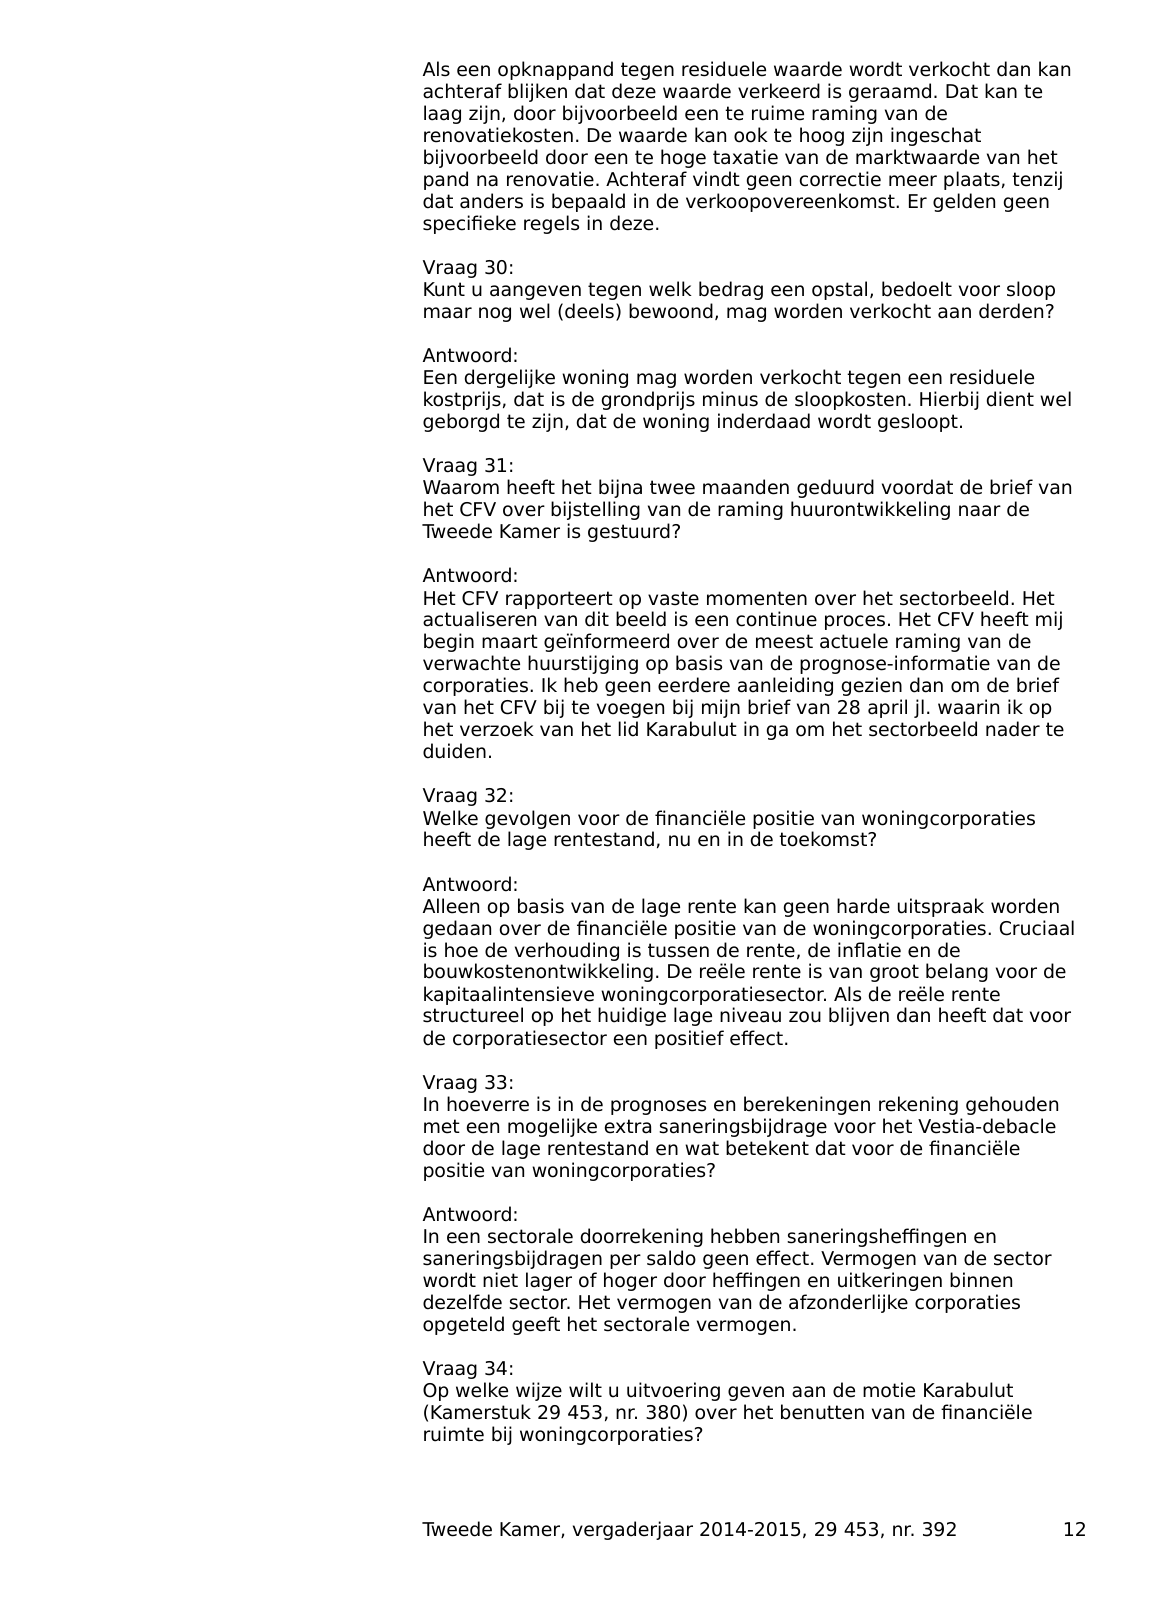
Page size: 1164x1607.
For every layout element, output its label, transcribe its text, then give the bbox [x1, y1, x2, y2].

text Vraag 32: [422, 785, 1087, 807]
text Welke gevolgen voor de financiële positie van woningcorporaties heeft de lage rentestand, nu en in de toekomst? [422, 807, 1087, 851]
text In hoeverre is in de prognoses en berekeningen rekening gehouden met een mogelijke extra saneringsbijdrage voor het Vestia-debacle door de lage rentestand en wat betekent dat voor de financiële positie van woningcorporaties? [422, 1093, 1087, 1181]
text Antwoord: [422, 565, 1087, 587]
text In een sectorale doorrekening hebben saneringsheffingen en saneringsbijdragen per saldo geen effect. Vermogen van de sector wordt niet lager of hoger door heffingen en uitkeringen binnen dezelfde sector. Het vermogen van de afzonderlijke corporaties opgeteld geeft het sectorale vermogen. [422, 1226, 1087, 1336]
text Antwoord: [422, 345, 1087, 367]
text Vraag 34: [422, 1358, 1087, 1380]
text Op welke wijze wilt u uitvoering geven aan de motie Karabulut (Kamerstuk 29 453, nr. 380) over het benutten van de financiële ruimte bij woningcorporaties? [422, 1380, 1087, 1446]
text Het CFV rapporteert op vaste momenten over het sectorbeeld. Het actualiseren van dit beeld is een continue proces. Het CFV heeft mij begin maart geïnformeerd over de meest actuele raming van de verwachte huurstijging op basis van de prognose-informatie van de corporaties. Ik heb geen eerdere aanleiding gezien dan om de brief van het CFV bij te voegen bij mijn brief van 28 april jl. waarin ik op het verzoek van het lid Karabulut in ga om het sectorbeeld nader te duiden. [422, 587, 1087, 763]
text Antwoord: [422, 873, 1087, 896]
text Alleen op basis van de lage rente kan geen harde uitspraak worden gedaan over de financiële positie van de woningcorporaties. Cruciaal is hoe de verhouding is tussen de rente, de inflatie en de bouwkostenontwikkeling. De reële rente is van groot belang voor de kapitaalintensieve woningcorporatiesector. Als de reële rente structureel op het huidige lage niveau zou blijven dan heeft dat voor de corporatiesector een positief effect. [422, 896, 1087, 1049]
text Waarom heeft het bijna twee maanden geduurd voordat de brief van het CFV over bijstelling van de raming huurontwikkeling naar de Tweede Kamer is gestuurd? [422, 477, 1087, 543]
text Kunt u aangeven tegen welk bedrag een opstal, bedoelt voor sloop maar nog wel (deels) bewoond, mag worden verkocht aan derden? [422, 279, 1087, 323]
text Vraag 30: [422, 257, 1087, 279]
text Een dergelijke woning mag worden verkocht tegen een residuele kostprijs, dat is de grondprijs minus de sloopkosten. Hierbij dient wel geborgd te zijn, dat de woning inderdaad wordt gesloopt. [422, 367, 1087, 433]
text Vraag 31: [422, 455, 1087, 477]
text Als een opknappand tegen residuele waarde wordt verkocht dan kan achteraf blijken dat deze waarde verkeerd is geraamd. Dat kan te laag zijn, door bijvoorbeeld een te ruime raming van de renovatiekosten. De waarde kan ook te hoog zijn ingeschat bijvoorbeeld door een te hoge taxatie van de marktwaarde van het pand na renovatie. Achteraf vindt geen correctie meer plaats, tenzij dat anders is bepaald in de verkoopovereenkomst. Er gelden geen specifieke regels in deze. [422, 59, 1087, 235]
text Antwoord: [422, 1204, 1087, 1226]
text Vraag 33: [422, 1072, 1087, 1093]
